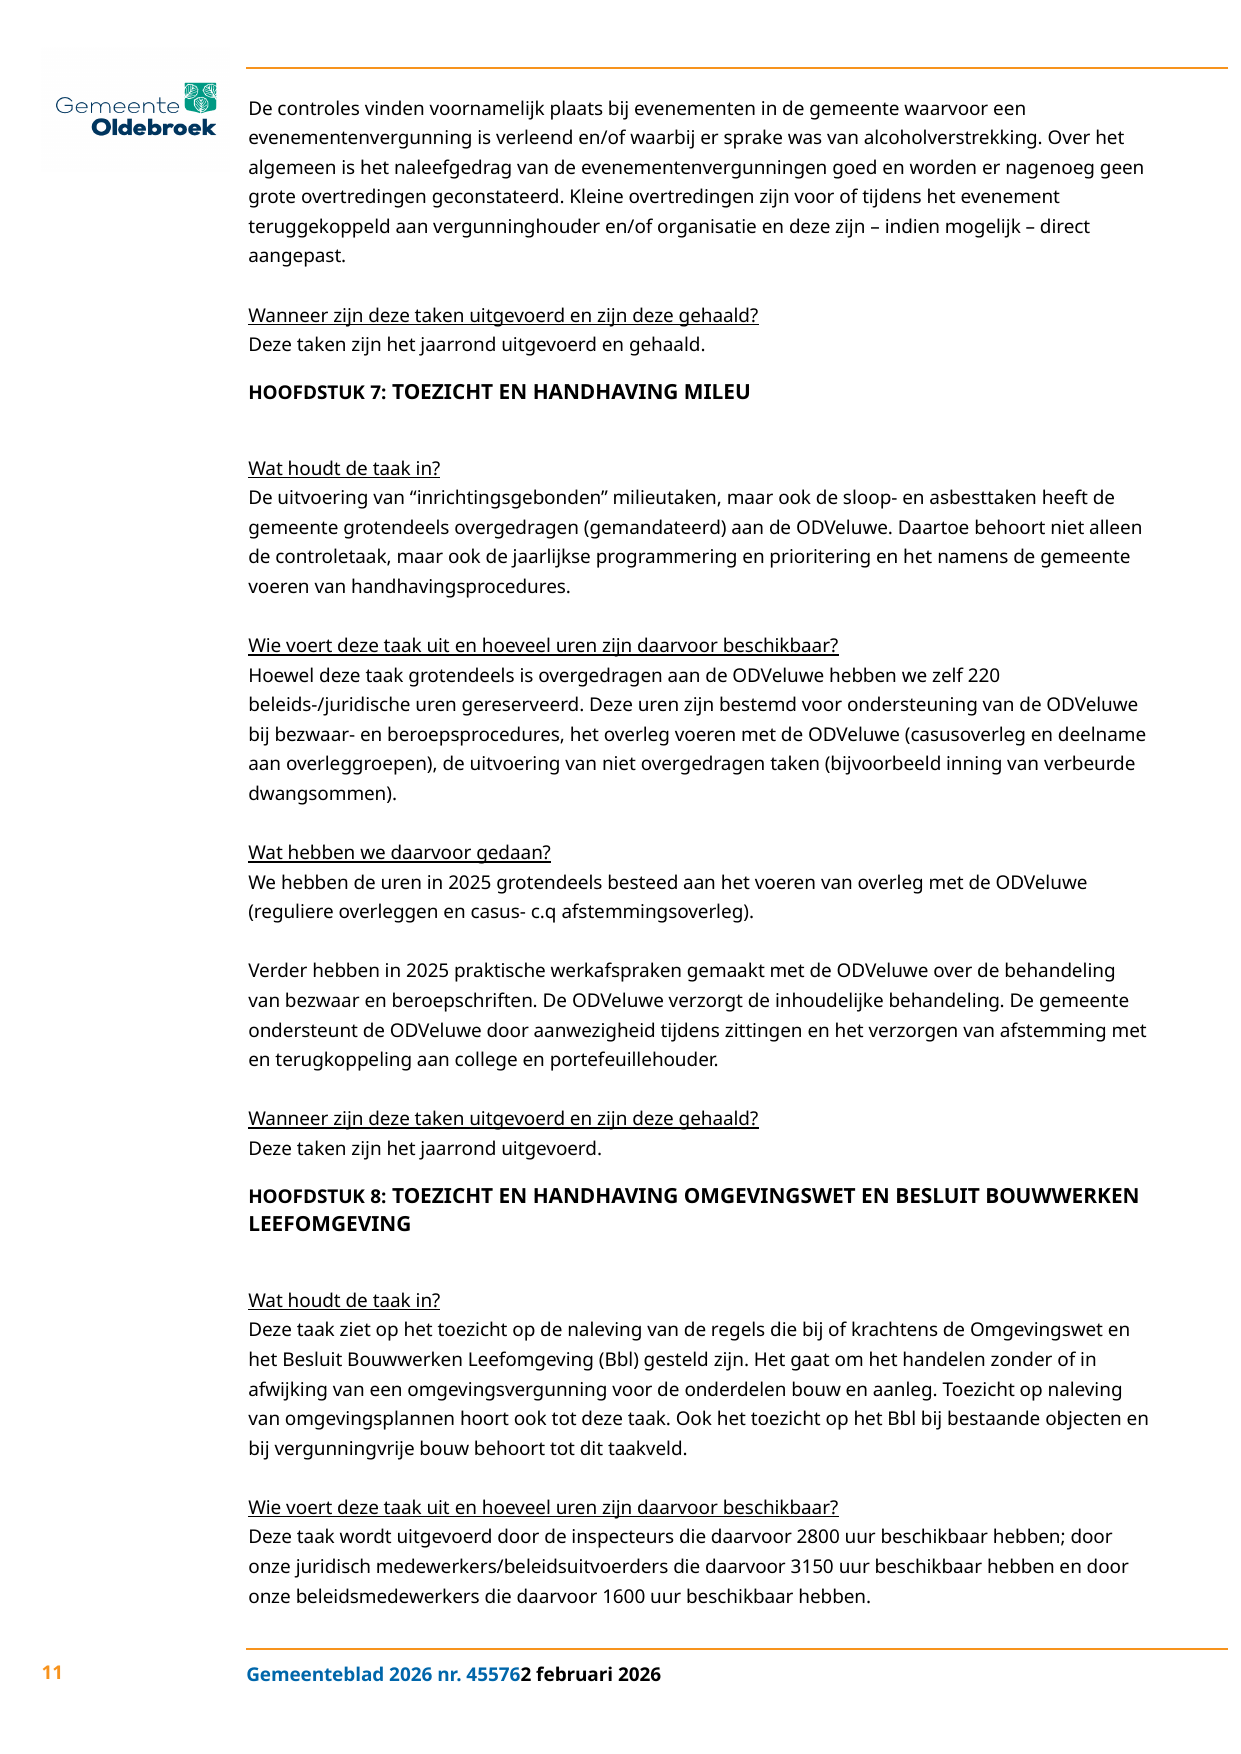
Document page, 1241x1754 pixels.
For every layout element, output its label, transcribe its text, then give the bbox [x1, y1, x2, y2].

text Verder hebben in 2025 praktische werkafspraken gemaakt met de ODVeluwe over de behandeling van bezwaar en beroepschriften. De ODVeluwe verzorgt de inhoudelijke behandeling. De gemeente ondersteunt de ODVeluwe door aanwezigheid tijdens zittingen en het verzorgen van afstemming met en terugkoppeling aan college en portefeuillehouder. [248, 958, 1152, 1072]
text De uitvoering van “inrichtingsgebonden” milieutaken, maar ook de sloop- en asbesttaken heeft de gemeente grotendeels overgedragen (gemandateerd) aan de ODVeluwe. Daartoe behoort niet alleen de controletaak, maar ook de jaarlijkse programmering en prioritering en het namens de gemeente voeren van handhavingsprocedures. [248, 484, 1152, 599]
text HOOFDSTUK 8: TOEZICHT EN HANDHAVING OMGEVINGSWET EN BESLUIT BOUWWERKEN LEEFOMGEVING [248, 1181, 1152, 1238]
text HOOFDSTUK 7: TOEZICHT EN HANDHAVING MILEU [248, 377, 1152, 406]
text Deze taak ziet op het toezicht op de naleving van de regels die bij of krachtens de Omgevingswet en het Besluit Bouwwerken Leefomgeving (Bbl) gesteld zijn. Het gaat om het handelen zonder of in afwijking van een omgevingsvergunning voor de onderdelen bouw en aanleg. Toezicht op naleving van omgevingsplannen hoort ook tot deze taak. Ook het toezicht op het Bbl bij bestaande objecten en bij vergunningvrije bouw behoort tot dit taakveld. [248, 1317, 1152, 1461]
text Wanneer zijn deze taken uitgevoerd en zijn deze gehaald? [248, 302, 1152, 328]
text Wie voert deze taak uit en hoeveel uren zijn daarvoor beschikbaar? [248, 632, 1152, 658]
text Wanneer zijn deze taken uitgevoerd en zijn deze gehaald? [248, 1106, 1152, 1131]
text We hebben de uren in 2025 grotendeels besteed aan het voeren van overleg met de ODVeluwe (reguliere overleggen en casus- c.q afstemmingsoverleg). [248, 869, 1152, 924]
picture [41, 47, 231, 172]
text Deze taak wordt uitgevoerd door de inspecteurs die daarvoor 2800 uur beschikbaar hebben; door onze juridisch medewerkers/beleidsuitvoerders die daarvoor 3150 uur beschikbaar hebben en door onze beleidsmedewerkers die daarvoor 1600 uur beschikbaar hebben. [248, 1524, 1152, 1608]
text Deze taken zijn het jaarrond uitgevoerd en gehaald. [248, 331, 1152, 357]
text Wat houdt de taak in? [248, 455, 1152, 481]
text Wie voert deze taak uit en hoeveel uren zijn daarvoor beschikbaar? [248, 1494, 1152, 1520]
text De controles vinden voornamelijk plaats bij evenementen in de gemeente waarvoor een evenementenvergunning is verleend en/of waarbij er sprake was van alcoholverstrekking. Over het algemeen is het naleefgedrag van de evenementenvergunningen goed en worden er nagenoeg geen grote overtredingen geconstateerd. Kleine overtredingen zijn voor of tijdens het evenement teruggekoppeld aan vergunninghouder en/of organisatie en deze zijn – indien mogelijk – direct aangepast. [248, 95, 1152, 268]
text Deze taken zijn het jaarrond uitgevoerd. [248, 1135, 1152, 1161]
text Wat hebben we daarvoor gedaan? [248, 839, 1152, 865]
text Wat houdt de taak in? [248, 1287, 1152, 1313]
text Hoewel deze taak grotendeels is overgedragen aan de ODVeluwe hebben we zelf 220 beleids-/juridische uren gereserveerd. Deze uren zijn bestemd voor ondersteuning van de ODVeluwe bij bezwaar- en beroepsprocedures, het overleg voeren met de ODVeluwe (casusoverleg en deelname aan overleggroepen), de uitvoering van niet overgedragen taken (bijvoorbeeld inning van verbeurde dwangsommen). [248, 662, 1152, 806]
